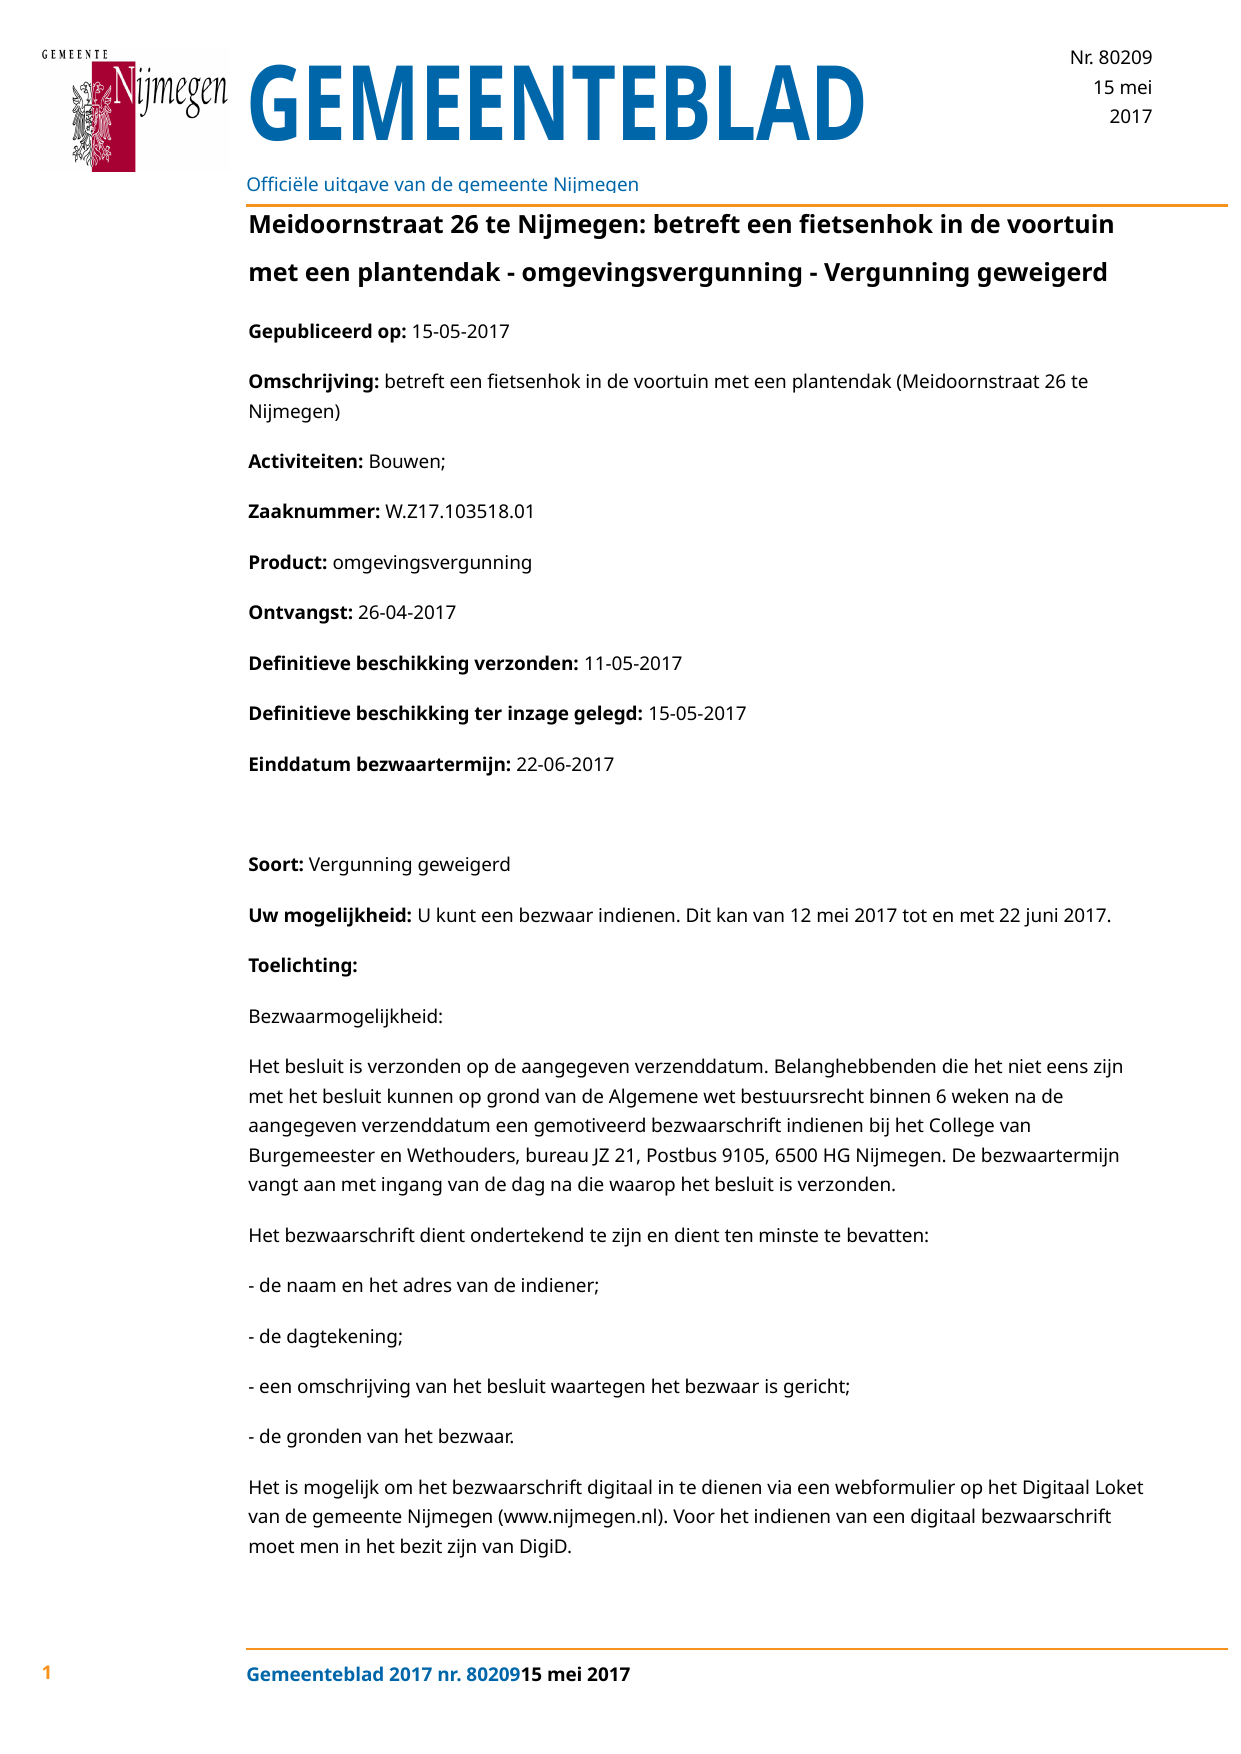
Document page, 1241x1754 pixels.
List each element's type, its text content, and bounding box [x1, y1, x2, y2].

text Activiteiten: Bouwen; [248, 448, 1152, 474]
text - een omschrijving van het besluit waartegen het bezwaar is gericht; [248, 1373, 1152, 1399]
text Gepubliceerd op: 15-05-2017 [248, 318, 1152, 344]
text Het is mogelijk om het bezwaarschrift digitaal in te dienen via een webformulier op het Digitaal Loket van de gemeente Nijmegen (www.nijmegen.nl). Voor het indienen van een digitaal bezwaarschrift moet men in het bezit zijn van DigiD. [248, 1474, 1152, 1559]
text Het bezwaarschrift dient ondertekend te zijn en dient ten minste te bevatten: [248, 1222, 1152, 1248]
text - de gronden van het bezwaar. [248, 1424, 1152, 1449]
text Definitieve beschikking verzonden: 11-05-2017 [248, 650, 1152, 676]
text Bezwaarmogelijkheid: [248, 1003, 1152, 1029]
text Soort: Vergunning geweigerd [248, 852, 1152, 877]
text Toelichting: [248, 952, 1152, 978]
text Het besluit is verzonden op de aangegeven verzenddatum. Belanghebbenden die het niet eens zijn met het besluit kunnen op grond van de Algemene wet bestuursrecht binnen 6 weken na de aangegeven verzenddatum een gemotiveerd bezwaarschrift indienen bij het College van Burgemeester en Wethouders, bureau JZ 21, Postbus 9105, 6500 HG Nijmegen. De bezwaartermijn vangt aan met ingang van de dag na die waarop het besluit is verzonden. [248, 1053, 1152, 1197]
text Einddatum bezwaartermijn: 22-06-2017 [248, 751, 1152, 777]
text Meidoornstraat 26 te Nijmegen: betreft een fietsenhok in de voortuin met een plantendak - omgevingsvergunning - Vergunning geweigerd [248, 207, 1152, 288]
text Omschrijving: betreft een fietsenhok in de voortuin met een plantendak (Meidoornstraat 26 te Nijmegen) [248, 368, 1152, 424]
text Ontvangst: 26-04-2017 [248, 599, 1152, 625]
picture [41, 47, 231, 172]
text - de dagtekening; [248, 1323, 1152, 1349]
text Product: omgevingsvergunning [248, 549, 1152, 575]
text Zaaknummer: W.Z17.103518.01 [248, 499, 1152, 524]
text - de naam en het adres van de indiener; [248, 1272, 1152, 1298]
text Definitieve beschikking ter inzage gelegd: 15-05-2017 [248, 700, 1152, 726]
text Uw mogelijkheid: U kunt een bezwaar indienen. Dit kan van 12 mei 2017 tot en met 22 juni 2017. [248, 902, 1152, 928]
